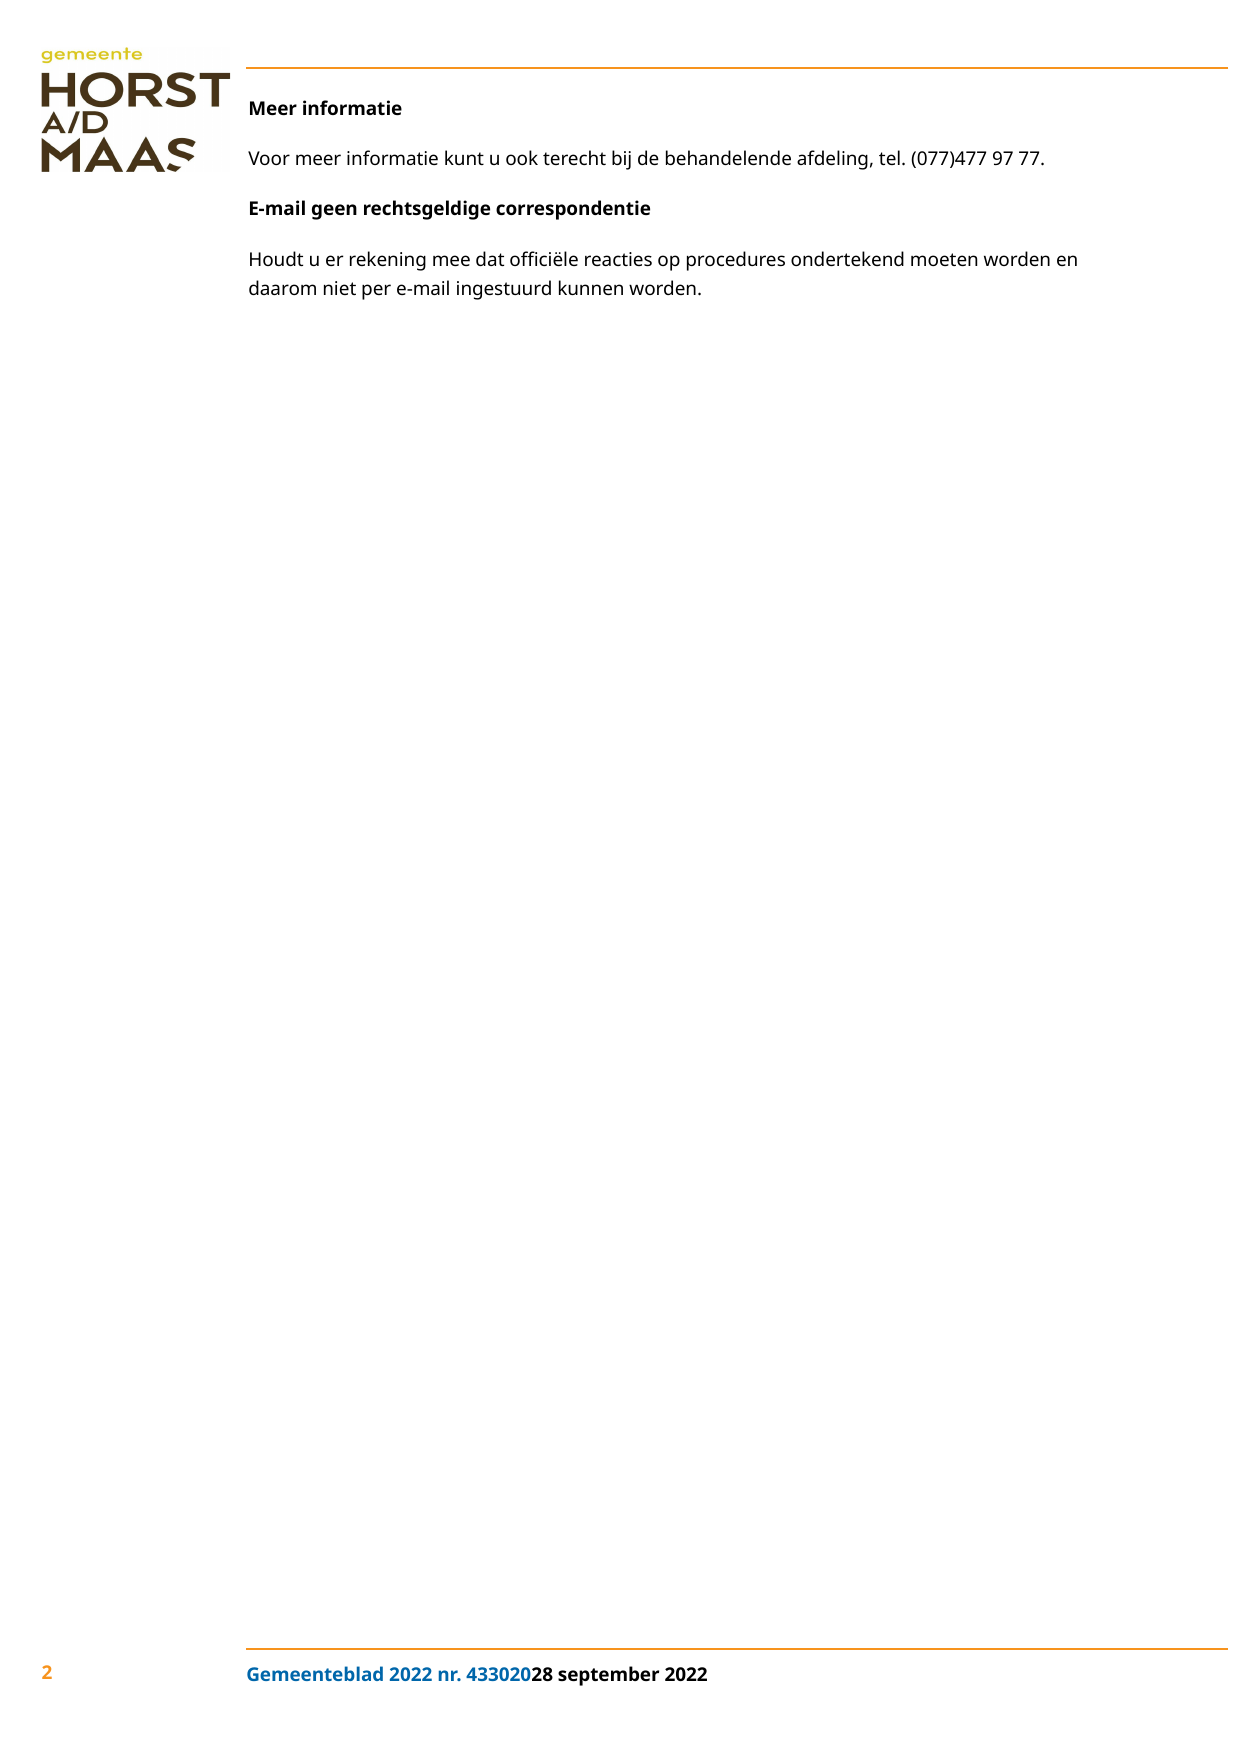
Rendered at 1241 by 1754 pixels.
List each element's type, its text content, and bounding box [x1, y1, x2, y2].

picture [41, 47, 231, 172]
text Meer informatie [248, 95, 1152, 121]
text Houdt u er rekening mee dat officiële reacties op procedures ondertekend moeten worden en daarom niet per e-mail ingestuurd kunnen worden. [248, 246, 1152, 301]
text Voor meer informatie kunt u ook terecht bij de behandelende afdeling, tel. (077)477 97 77. [248, 145, 1152, 171]
text E-mail geen rechtsgeldige correspondentie [248, 196, 1152, 221]
